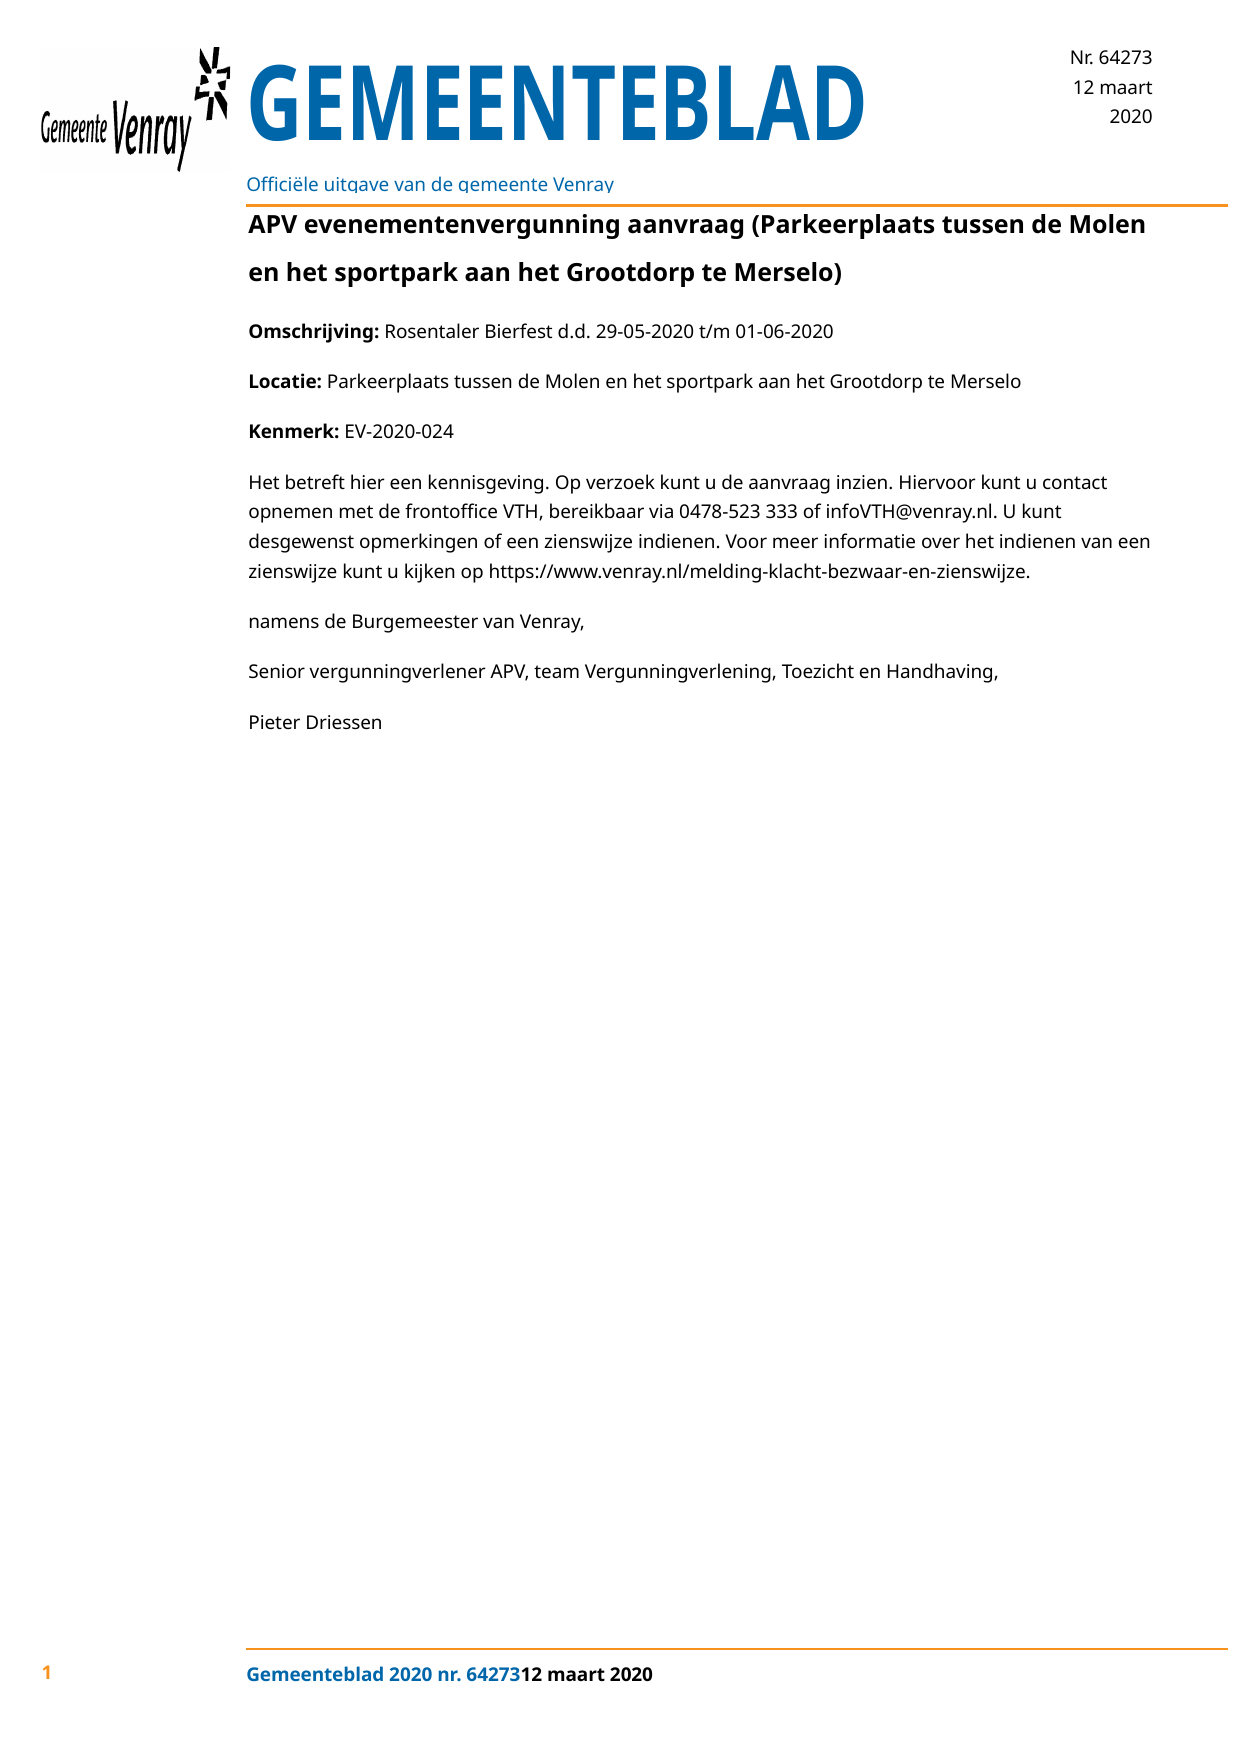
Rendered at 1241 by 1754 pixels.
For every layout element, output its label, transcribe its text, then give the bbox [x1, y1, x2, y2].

text APV evenementenvergunning aanvraag (Parkeerplaats tussen de Molen en het sportpark aan het Grootdorp te Merselo) [248, 207, 1152, 288]
text Senior vergunningverlener APV, team Vergunningverlening, Toezicht en Handhaving, [248, 659, 1152, 684]
text Kenmerk: EV-2020-024 [248, 419, 1152, 444]
text Pieter Driessen [248, 709, 1152, 735]
text namens de Burgemeester van Venray, [248, 608, 1152, 634]
text Het betreft hier een kennisgeving. Op verzoek kunt u de aanvraag inzien. Hiervoor kunt u contact opnemen met de frontoffice VTH, bereikbaar via 0478-523 333 of infoVTH@venray.nl. U kunt desgewenst opmerkingen of een zienswijze indienen. Voor meer informatie over het indienen van een zienswijze kunt u kijken op https://www.venray.nl/melding-klacht-bezwaar-en-zienswijze. [248, 469, 1152, 584]
picture [41, 47, 231, 172]
text Omschrijving: Rosentaler Bierfest d.d. 29-05-2020 t/m 01-06-2020 [248, 318, 1152, 344]
text Locatie: Parkeerplaats tussen de Molen en het sportpark aan het Grootdorp te Merselo [248, 368, 1152, 394]
